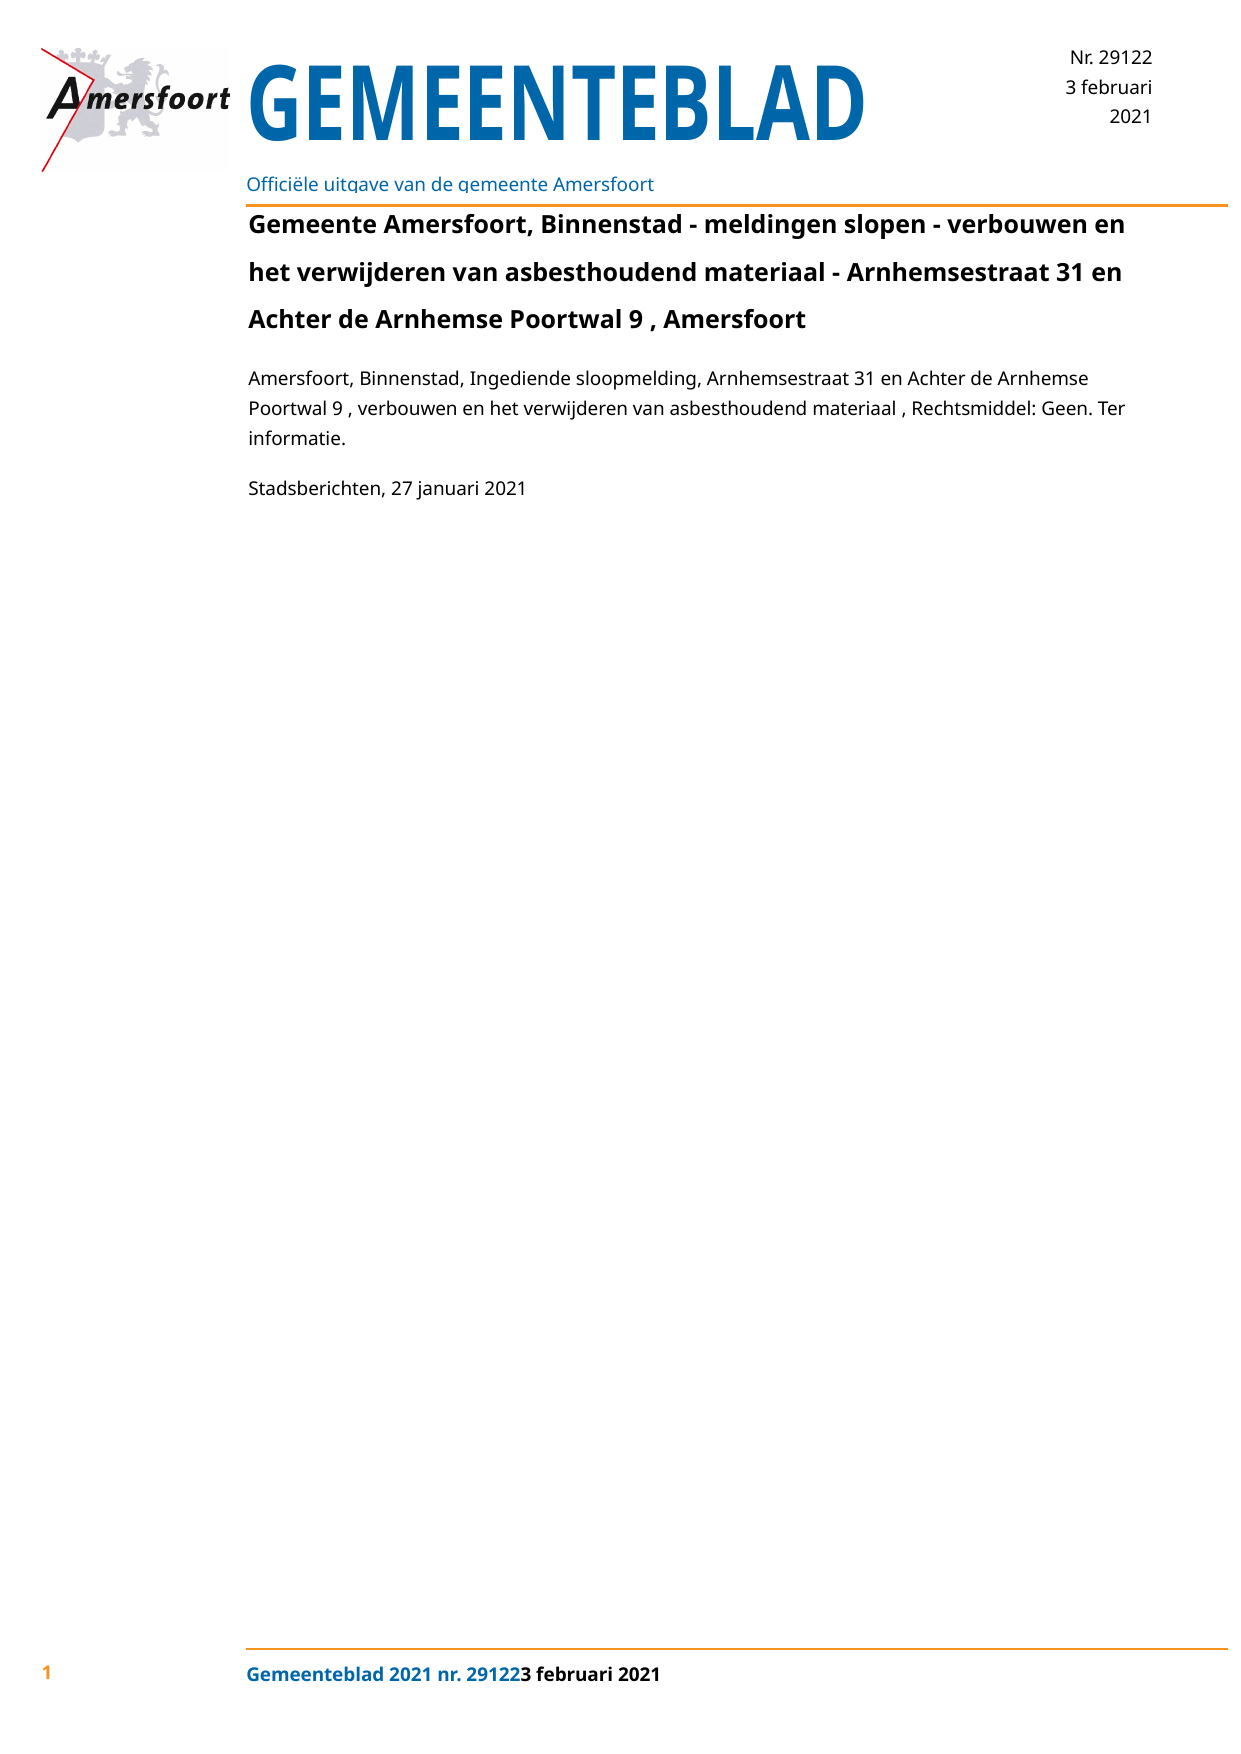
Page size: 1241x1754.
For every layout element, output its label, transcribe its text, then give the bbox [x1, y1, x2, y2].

text Gemeente Amersfoort, Binnenstad - meldingen slopen - verbouwen en het verwijderen van asbesthoudend materiaal - Arnhemsestraat 31 en Achter de Arnhemse Poortwal 9 , Amersfoort [248, 207, 1152, 336]
text Amersfoort, Binnenstad, Ingediende sloopmelding, Arnhemsestraat 31 en Achter de Arnhemse Poortwal 9 , verbouwen en het verwijderen van asbesthoudend materiaal , Rechtsmiddel: Geen. Ter informatie. [248, 366, 1152, 450]
picture [41, 47, 231, 172]
text Stadsberichten, 27 januari 2021 [248, 475, 1152, 501]
